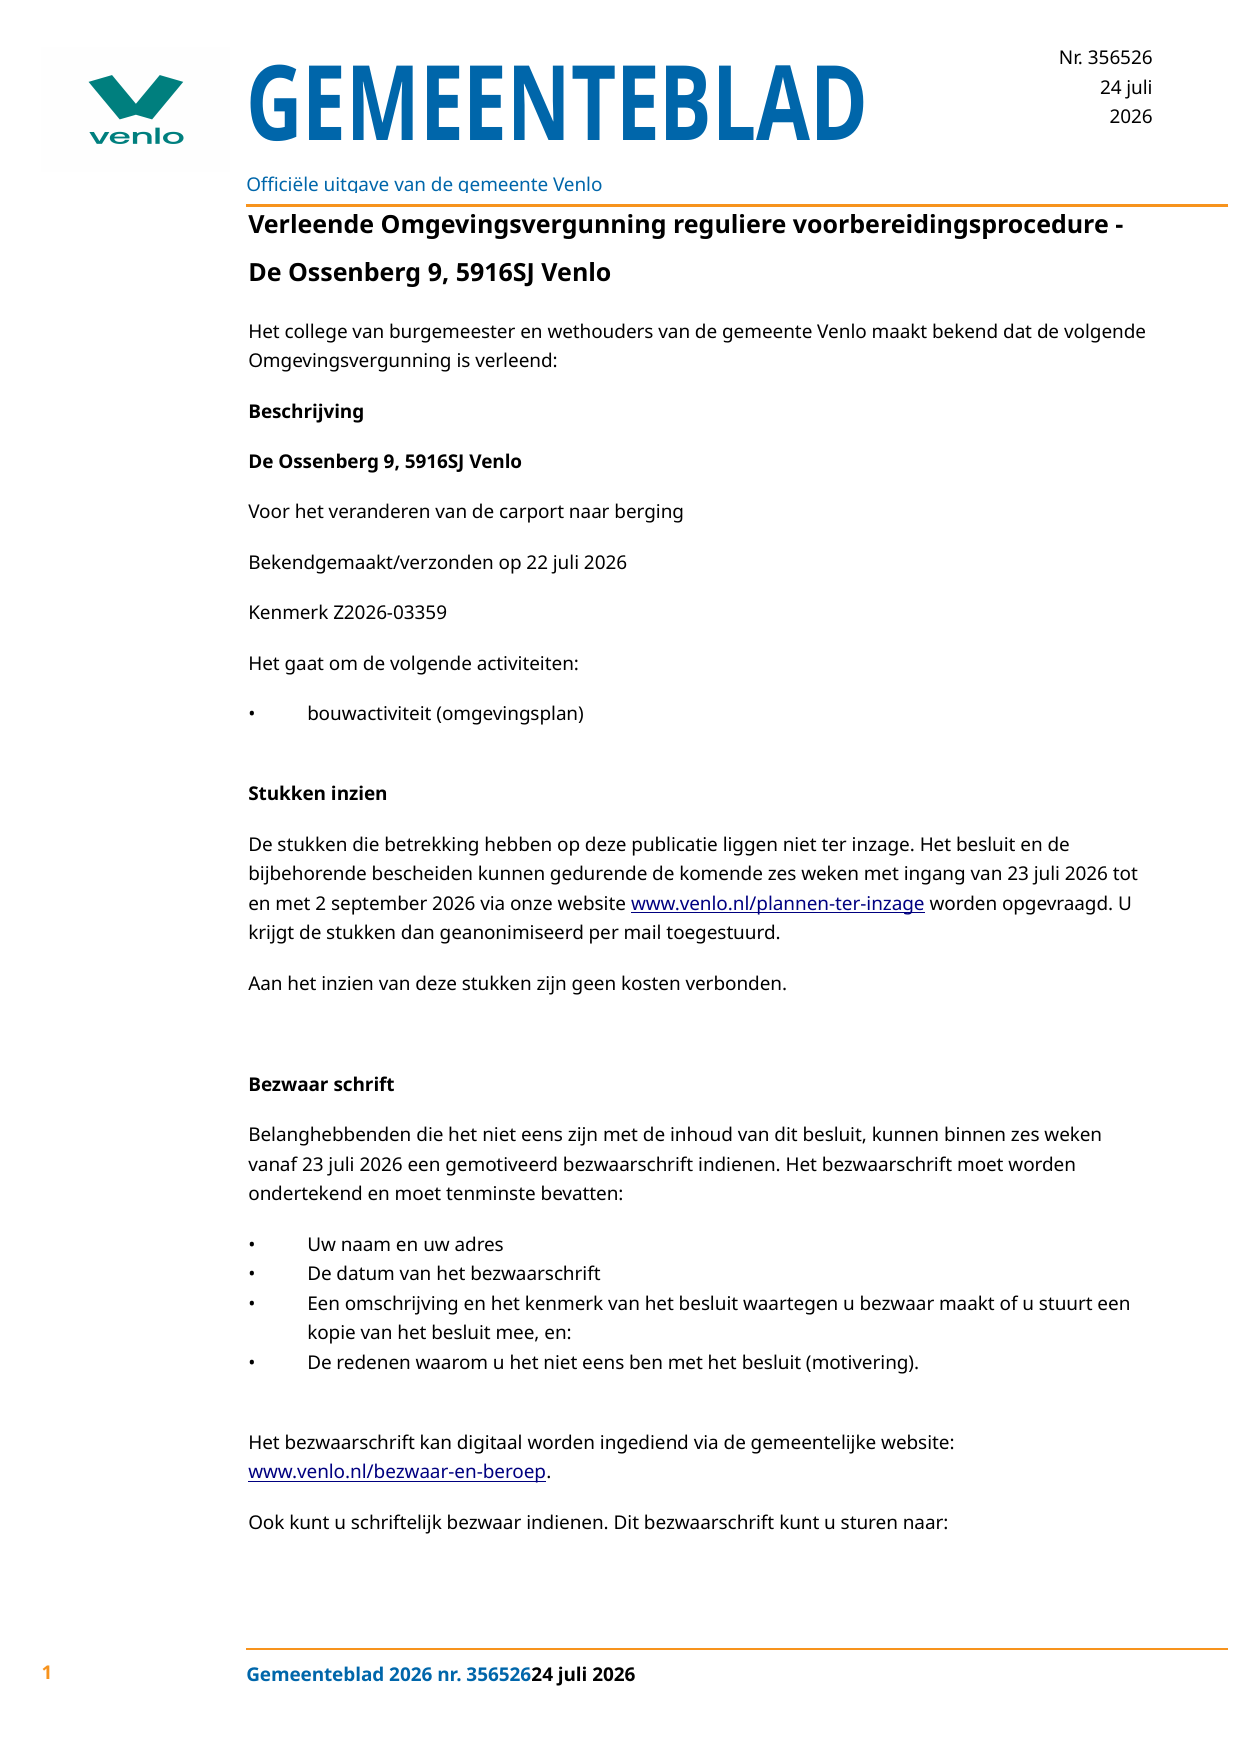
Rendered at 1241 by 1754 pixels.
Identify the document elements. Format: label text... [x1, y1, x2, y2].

list Een omschrijving en het kenmerk van het besluit waartegen u bezwaar maakt of u stuurt een kopie van het besluit mee, en: [248, 1290, 1152, 1345]
list bouwactiviteit (omgevingsplan) [248, 700, 1152, 726]
text Het gaat om de volgende activiteiten: [248, 650, 1152, 676]
list De redenen waarom u het niet eens ben met het besluit (motivering). [248, 1349, 1152, 1375]
text Aan het inzien van deze stukken zijn geen kosten verbonden. [248, 970, 1152, 996]
text Het college van burgemeester en wethouders van de gemeente Venlo maakt bekend dat de volgende Omgevingsvergunning is verleend: [248, 318, 1152, 373]
text Bezwaar schrift [248, 1071, 1152, 1097]
text Belanghebbenden die het niet eens zijn met de inhoud van dit besluit, kunnen binnen zes weken vanaf 23 juli 2026 een gemotiveerd bezwaarschrift indienen. Het bezwaarschrift moet worden ondertekend en moet tenminste bevatten: [248, 1121, 1152, 1206]
text Verleende Omgevingsvergunning reguliere voorbereidingsprocedure - De Ossenberg 9, 5916SJ Venlo [248, 207, 1152, 288]
picture [41, 47, 231, 172]
text De Ossenberg 9, 5916SJ Venlo [248, 448, 1152, 474]
list Uw naam en uw adres [248, 1231, 1152, 1257]
text Beschrijving [248, 398, 1152, 424]
text Ook kunt u schriftelijk bezwaar indienen. Dit bezwaarschrift kunt u sturen naar: [248, 1509, 1152, 1535]
text Voor het veranderen van de carport naar berging [248, 499, 1152, 524]
text De stukken die betrekking hebben op deze publicatie liggen niet ter inzage. Het besluit en de bijbehorende bescheiden kunnen gedurende de komende zes weken met ingang van 23 juli 2026 tot en met 2 september 2026 via onze website www.venlo.nl/plannen-ter-inzage worden opgevraagd. U krijgt de stukken dan geanonimiseerd per mail toegestuurd. [248, 831, 1152, 945]
text Kenmerk Z2026-03359 [248, 599, 1152, 625]
text Stukken inzien [248, 780, 1152, 806]
text Bekendgemaakt/verzonden op 22 juli 2026 [248, 549, 1152, 575]
text Het bezwaarschrift kan digitaal worden ingediend via de gemeentelijke website: www.venlo.nl/bezwaar-en-beroep. [248, 1429, 1152, 1484]
list De datum van het bezwaarschrift [248, 1260, 1152, 1286]
